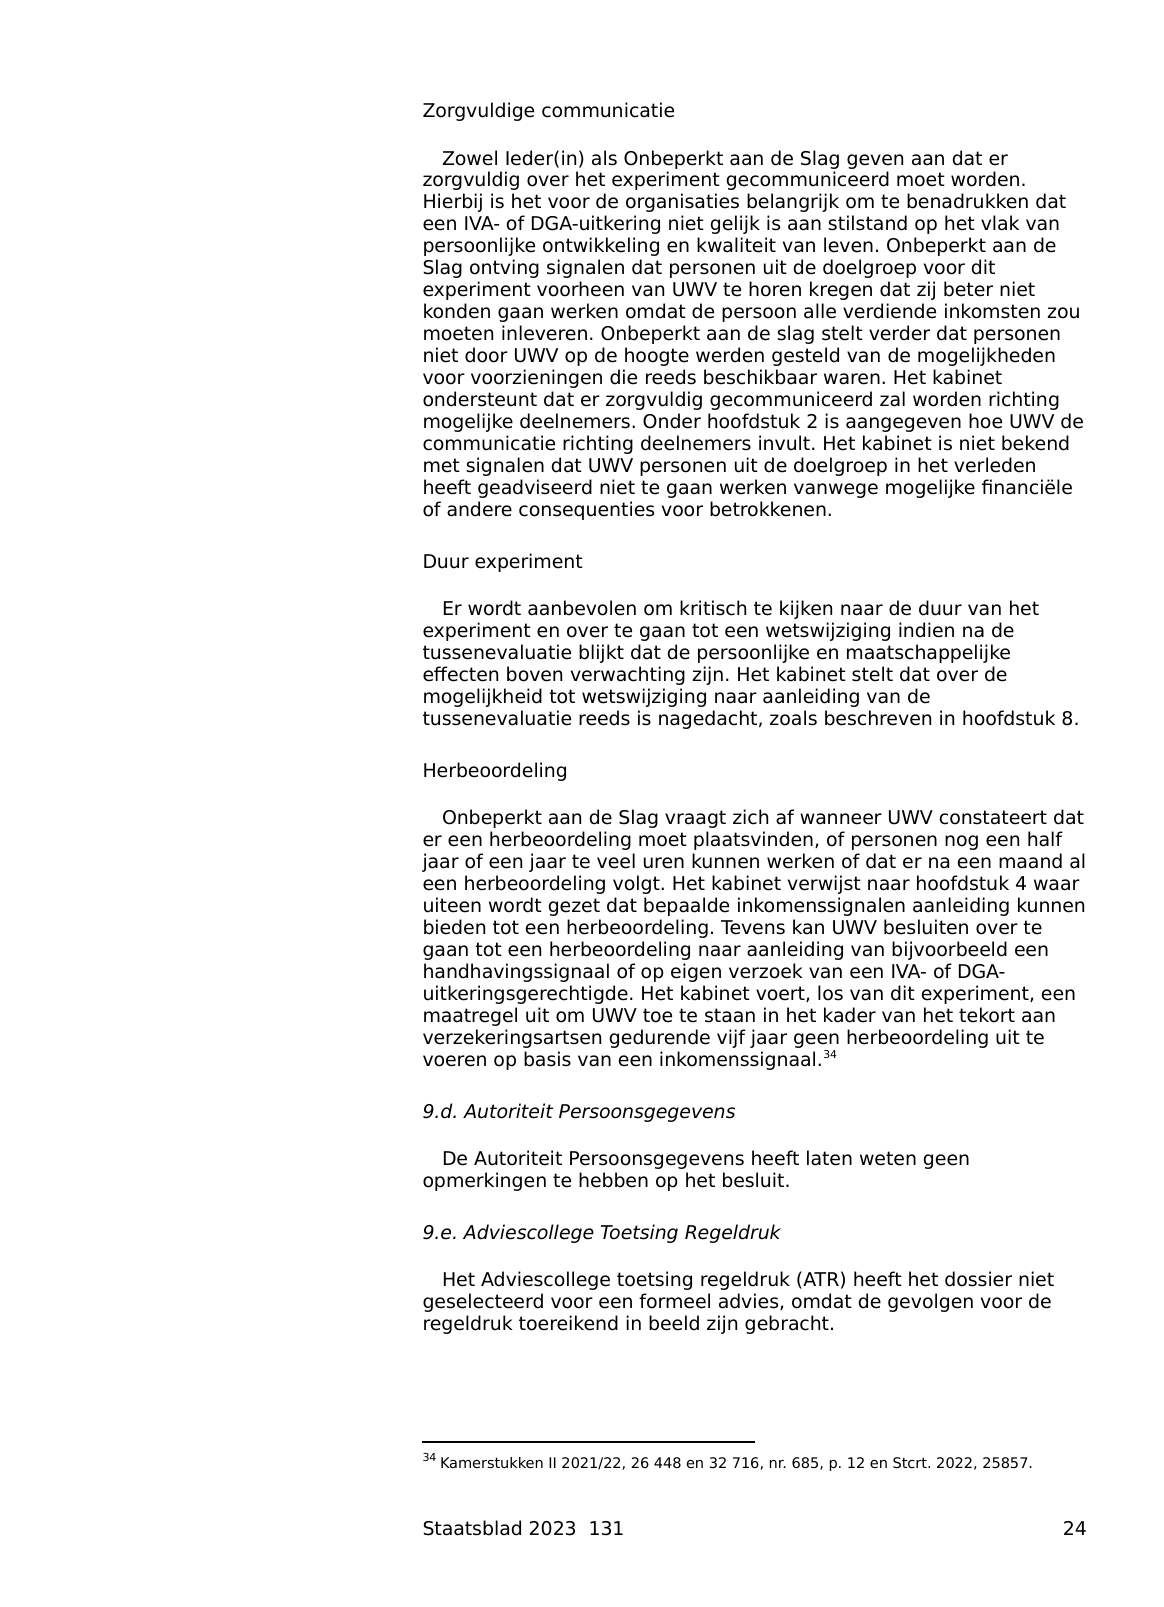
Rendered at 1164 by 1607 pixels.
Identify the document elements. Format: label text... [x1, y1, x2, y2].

text De Autoriteit Persoonsgegevens heeft laten weten geen opmerkingen te hebben op het besluit. [422, 1148, 1087, 1192]
subtitle Zorgvuldige communicatie [422, 100, 1087, 122]
subtitle 9.d. Autoriteit Persoonsgegevens [422, 1101, 1087, 1123]
subtitle Duur experiment [422, 551, 1087, 573]
text Onbeperkt aan de Slag vraagt zich af wanneer UWV constateert dat er een herbeoordeling moet plaatsvinden, of personen nog een half jaar of een jaar te veel uren kunnen werken of dat er na een maand al een herbeoordeling volgt. Het kabinet verwijst naar hoofdstuk 4 waar uiteen wordt gezet dat bepaalde inkomenssignalen aanleiding kunnen bieden tot een herbeoordeling. Tevens kan UWV besluiten over te gaan tot een herbeoordeling naar aanleiding van bijvoorbeeld een handhavingssignaal of op eigen verzoek van een IVA- of DGA-uitkeringsgerechtigde. Het kabinet voert, los van dit experiment, een maatregel uit om UWV toe te staan in het kader van het tekort aan verzekeringsartsen gedurende vijf jaar geen herbeoordeling uit te voeren op basis van een inkomenssignaal. [422, 807, 1087, 1071]
subtitle Herbeoordeling [422, 760, 1087, 782]
text Het Adviescollege toetsing regeldruk (ATR) heeft het dossier niet geselecteerd voor een formeel advies, omdat de gevolgen voor de regeldruk toereikend in beeld zijn gebracht. [422, 1268, 1087, 1334]
subtitle 9.e. Adviescollege Toetsing Regeldruk [422, 1222, 1087, 1243]
text Zowel Ieder(in) als Onbeperkt aan de Slag geven aan dat er zorgvuldig over het experiment gecommuniceerd moet worden. Hierbij is het voor de organisaties belangrijk om te benadrukken dat een IVA- of DGA-uitkering niet gelijk is aan stilstand op het vlak van persoonlijke ontwikkeling en kwaliteit van leven. Onbeperkt aan de Slag ontving signalen dat personen uit de doelgroep voor dit experiment voorheen van UWV te horen kregen dat zij beter niet konden gaan werken omdat de persoon alle verdiende inkomsten zou moeten inleveren. Onbeperkt aan de slag stelt verder dat personen niet door UWV op de hoogte werden gesteld van de mogelijkheden voor voorzieningen die reeds beschikbaar waren. Het kabinet ondersteunt dat er zorgvuldig gecommuniceerd zal worden richting mogelijke deelnemers. Onder hoofdstuk 2 is aangegeven hoe UWV de communicatie richting deelnemers invult. Het kabinet is niet bekend met signalen dat UWV personen uit de doelgroep in het verleden heeft geadviseerd niet te gaan werken vanwege mogelijke financiële of andere consequenties voor betrokkenen. [422, 147, 1087, 521]
text Er wordt aanbevolen om kritisch te kijken naar de duur van het experiment en over te gaan tot een wetswijziging indien na de tussenevaluatie blijkt dat de persoonlijke en maatschappelijke effecten boven verwachting zijn. Het kabinet stelt dat over de mogelijkheid tot wetswijziging naar aanleiding van de tussenevaluatie reeds is nagedacht, zoals beschreven in hoofdstuk 8. [422, 598, 1087, 730]
text Kamerstukken II 2021/22, 26 448 en 32 716, nr. 685, p. 12 en Stcrt. 2022, 25857. [422, 1451, 1087, 1473]
